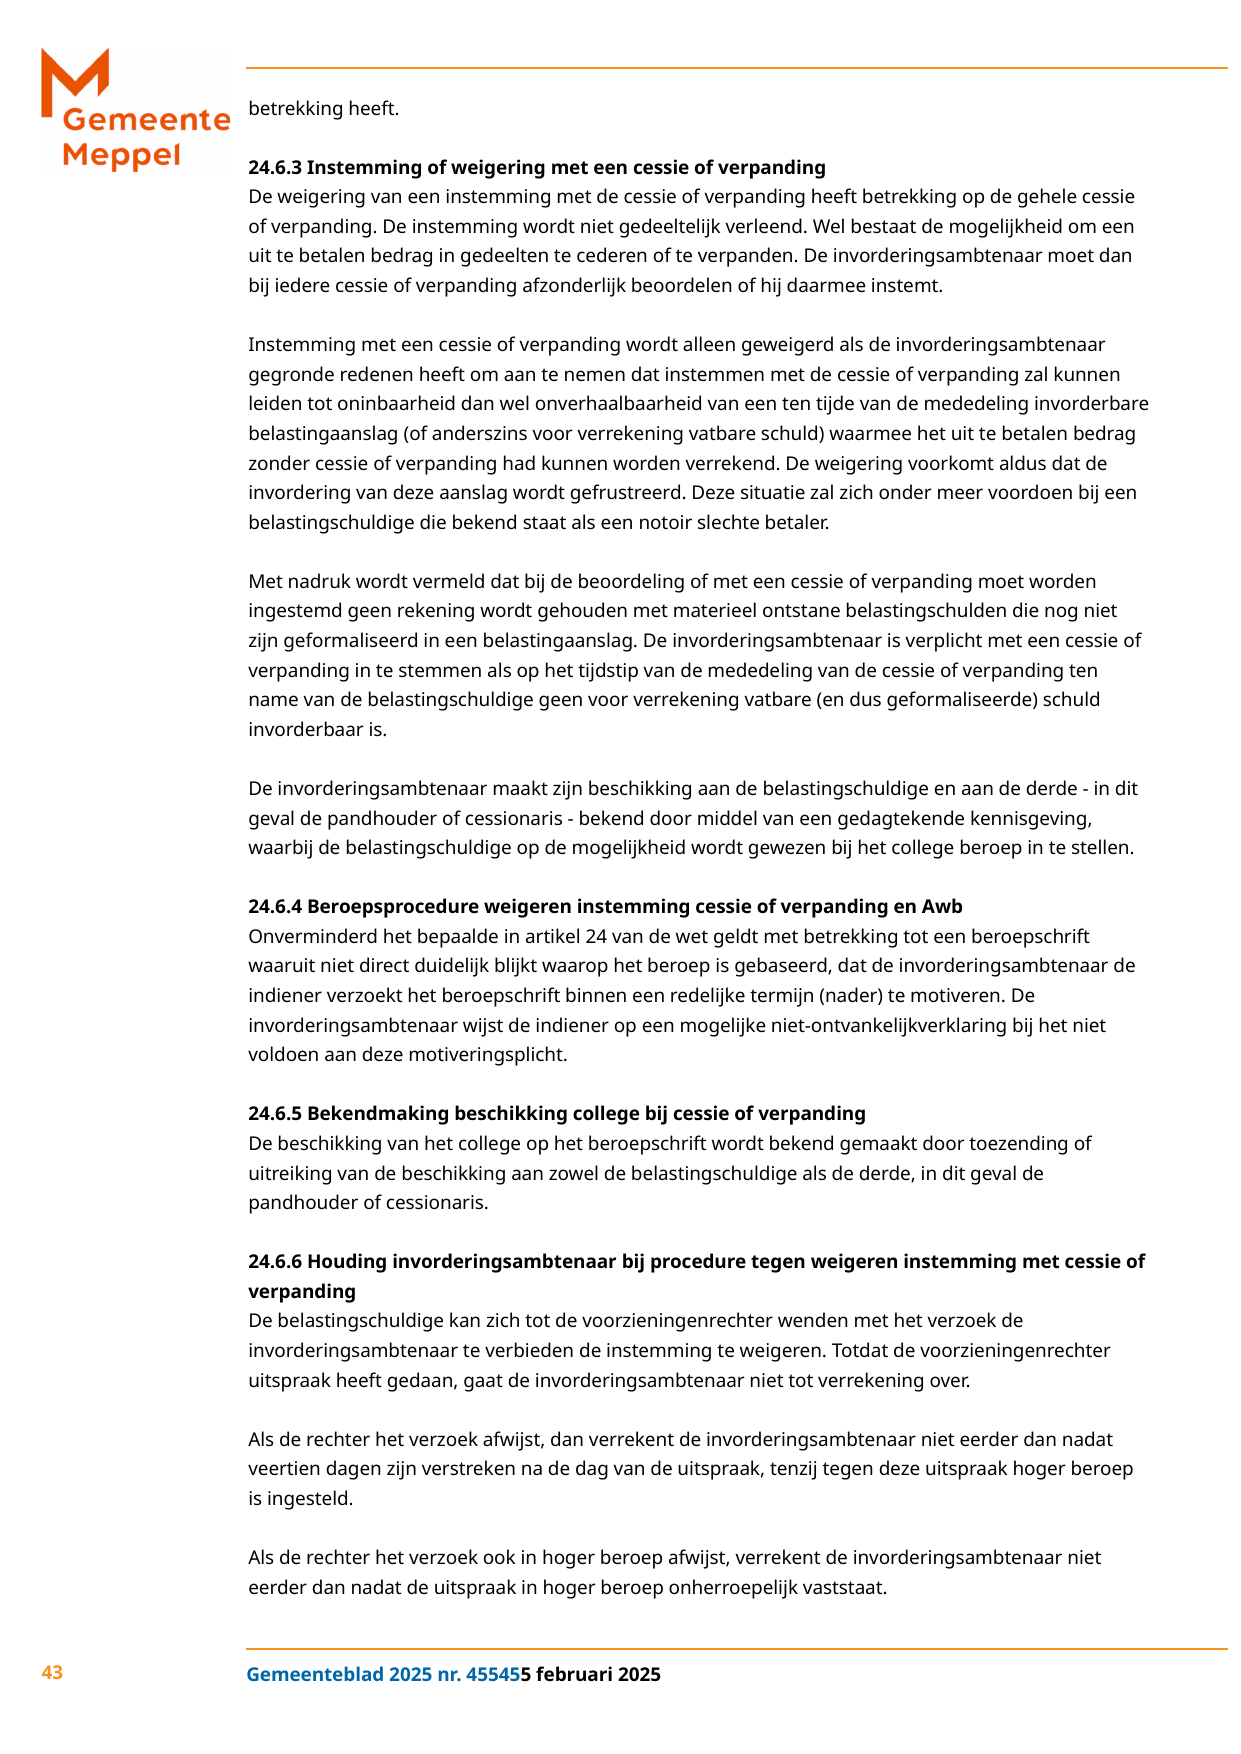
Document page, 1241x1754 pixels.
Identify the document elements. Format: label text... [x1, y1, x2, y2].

text Met nadruk wordt vermeld dat bij de beoordeling of met een cessie of verpanding moet worden ingestemd geen rekening wordt gehouden met materieel ontstane belastingschulden die nog niet zijn geformaliseerd in een belastingaanslag. De invorderingsambtenaar is verplicht met een cessie of verpanding in te stemmen als op het tijdstip van de mededeling van de cessie of verpanding ten name van de belastingschuldige geen voor verrekening vatbare (en dus geformaliseerde) schuld invorderbaar is. [248, 568, 1152, 742]
text betrekking heeft. [248, 95, 1152, 121]
text Als de rechter het verzoek afwijst, dan verrekent de invorderingsambtenaar niet eerder dan nadat veertien dagen zijn verstreken na de dag van de uitspraak, tenzij tegen deze uitspraak hoger beroep is ingesteld. [248, 1426, 1152, 1511]
text Instemming met een cessie of verpanding wordt alleen geweigerd als de invorderingsambtenaar gegronde redenen heeft om aan te nemen dat instemmen met de cessie of verpanding zal kunnen leiden tot oninbaarheid dan wel onverhaalbaarheid van een ten tijde van de mededeling invorderbare belastingaanslag (of anderszins voor verrekening vatbare schuld) waarmee het uit te betalen bedrag zonder cessie of verpanding had kunnen worden verrekend. De weigering voorkomt aldus dat de invordering van deze aanslag wordt gefrustreerd. Deze situatie zal zich onder meer voordoen bij een belastingschuldige die bekend staat als een notoir slechte betaler. [248, 331, 1152, 535]
text De weigering van een instemming met de cessie of verpanding heeft betrekking op de gehele cessie of verpanding. De instemming wordt niet gedeeltelijk verleend. Wel bestaat de mogelijkheid om een uit te betalen bedrag in gedeelten te cederen of te verpanden. De invorderingsambtenaar moet dan bij iedere cessie of verpanding afzonderlijk beoordelen of hij daarmee instemt. [248, 183, 1152, 298]
text De invorderingsambtenaar maakt zijn beschikking aan de belastingschuldige en aan de derde - in dit geval de pandhouder of cessionaris - bekend door middel van een gedagtekende kennisgeving, waarbij de belastingschuldige op de mogelijkheid wordt gewezen bij het college beroep in te stellen. [248, 775, 1152, 860]
text De beschikking van het college op het beroepschrift wordt bekend gemaakt door toezending of uitreiking van de beschikking aan zowel de belastingschuldige als de derde, in dit geval de pandhouder of cessionaris. [248, 1130, 1152, 1215]
picture [41, 47, 231, 172]
text Onverminderd het bepaalde in artikel 24 van de wet geldt met betrekking tot een beroepschrift waaruit niet direct duidelijk blijkt waarop het beroep is gebaseerd, dat de invorderingsambtenaar de indiener verzoekt het beroepschrift binnen een redelijke termijn (nader) te motiveren. De invorderingsambtenaar wijst de indiener op een mogelijke niet-ontvankelijkverklaring bij het niet voldoen aan deze motiveringsplicht. [248, 923, 1152, 1067]
text Als de rechter het verzoek ook in hoger beroep afwijst, verrekent de invorderingsambtenaar niet eerder dan nadat de uitspraak in hoger beroep onherroepelijk vaststaat. [248, 1544, 1152, 1600]
text 24.6.4 Beroepsprocedure weigeren instemming cessie of verpanding en Awb [248, 893, 1152, 919]
text 24.6.5 Bekendmaking beschikking college bij cessie of verpanding [248, 1101, 1152, 1126]
text 24.6.6 Houding invorderingsambtenaar bij procedure tegen weigeren instemming met cessie of verpanding [248, 1248, 1152, 1304]
text 24.6.3 Instemming of weigering met een cessie of verpanding [248, 154, 1152, 180]
text De belastingschuldige kan zich tot de voorzieningenrechter wenden met het verzoek de invorderingsambtenaar te verbieden de instemming te weigeren. Totdat de voorzieningenrechter uitspraak heeft gedaan, gaat de invorderingsambtenaar niet tot verrekening over. [248, 1308, 1152, 1393]
